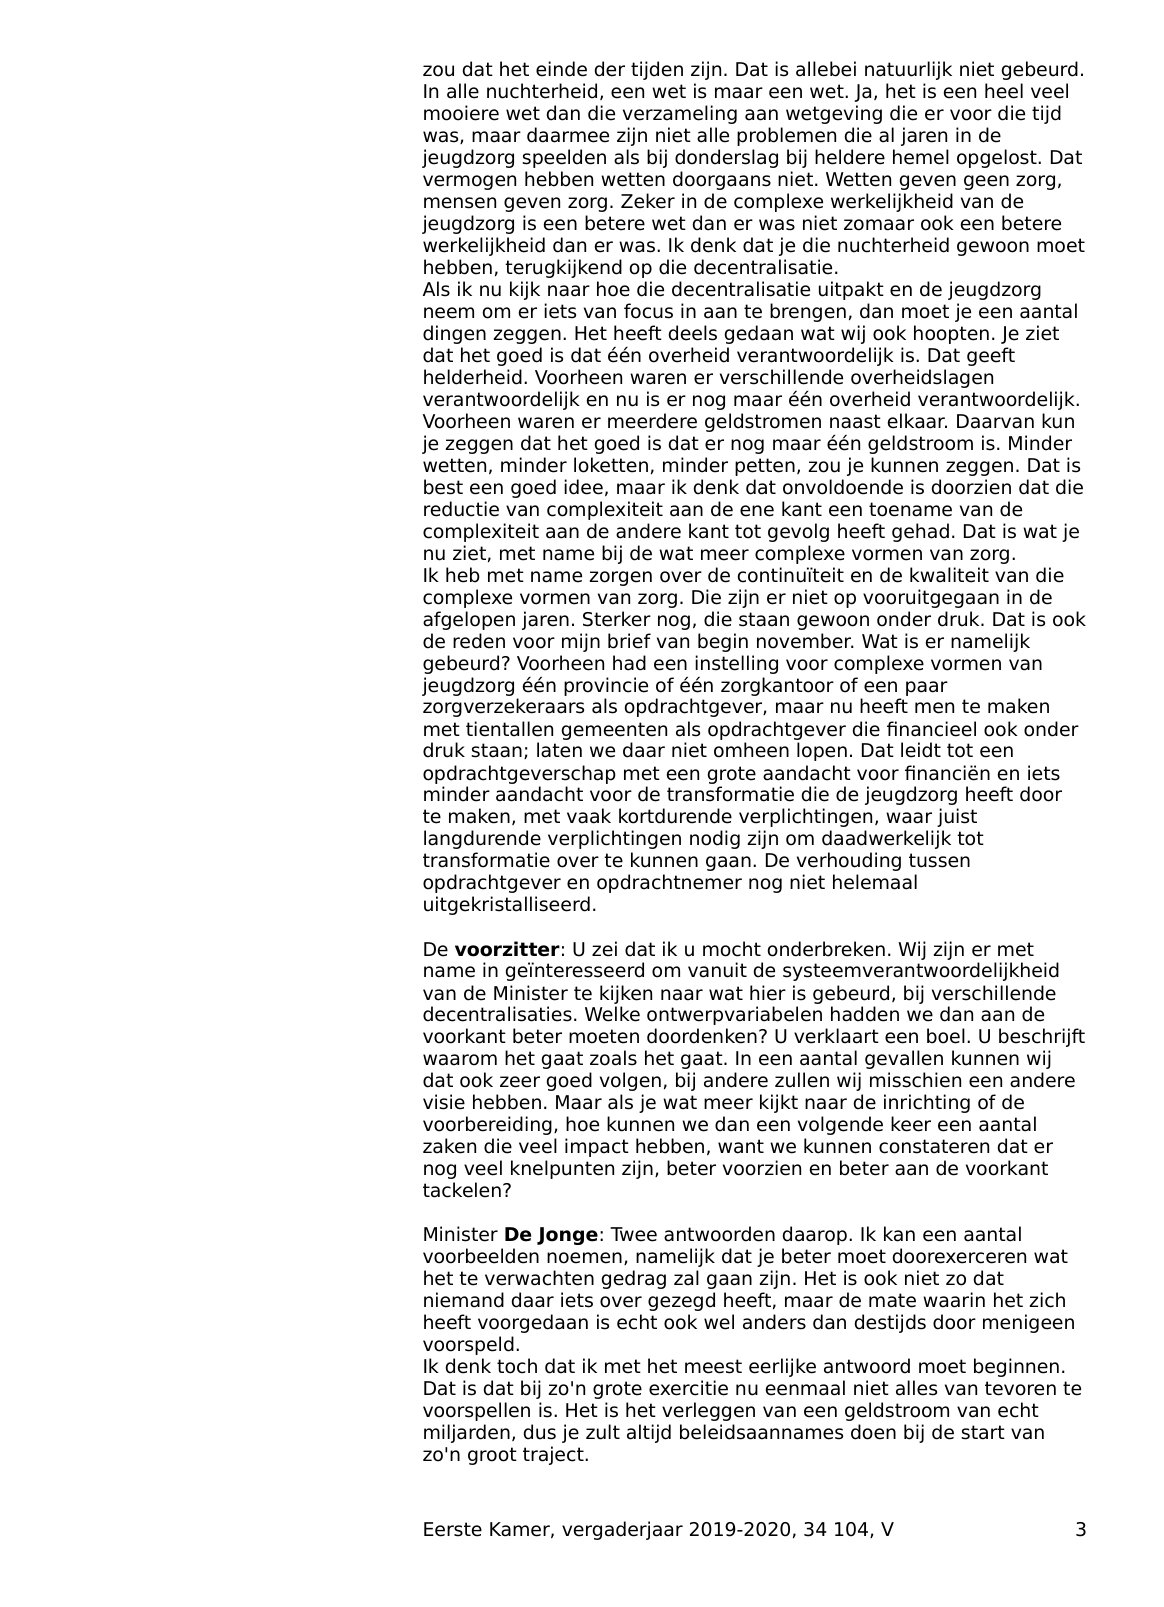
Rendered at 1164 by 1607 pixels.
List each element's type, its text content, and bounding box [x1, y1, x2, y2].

text Ik heb met name zorgen over de continuïteit en de kwaliteit van die complexe vormen van zorg. Die zijn er niet op vooruitgegaan in de afgelopen jaren. Sterker nog, die staan gewoon onder druk. Dat is ook de reden voor mijn brief van begin november. Wat is er namelijk gebeurd? Voorheen had een instelling voor complexe vormen van jeugdzorg één provincie of één zorgkantoor of een paar zorgverzekeraars als opdrachtgever, maar nu heeft men te maken met tientallen gemeenten als opdrachtgever die financieel ook onder druk staan; laten we daar niet omheen lopen. Dat leidt tot een opdrachtgeverschap met een grote aandacht voor financiën en iets minder aandacht voor de transformatie die de jeugdzorg heeft door te maken, met vaak kortdurende verplichtingen, waar juist langdurende verplichtingen nodig zijn om daadwerkelijk tot transformatie over te kunnen gaan. De verhouding tussen opdrachtgever en opdrachtnemer nog niet helemaal uitgekristalliseerd. [422, 564, 1087, 916]
text Minister De Jonge: Twee antwoorden daarop. Ik kan een aantal voorbeelden noemen, namelijk dat je beter moet doorexerceren wat het te verwachten gedrag zal gaan zijn. Het is ook niet zo dat niemand daar iets over gezegd heeft, maar de mate waarin het zich heeft voorgedaan is echt ook wel anders dan destijds door menigeen voorspeld. [422, 1224, 1087, 1356]
text De voorzitter: U zei dat ik u mocht onderbreken. Wij zijn er met name in geïnteresseerd om vanuit de systeemverantwoordelijkheid van de Minister te kijken naar wat hier is gebeurd, bij verschillende decentralisaties. Welke ontwerpvariabelen hadden we dan aan de voorkant beter moeten doordenken? U verklaart een boel. U beschrijft waarom het gaat zoals het gaat. In een aantal gevallen kunnen wij dat ook zeer goed volgen, bij andere zullen wij misschien een andere visie hebben. Maar als je wat meer kijkt naar de inrichting of de voorbereiding, hoe kunnen we dan een volgende keer een aantal zaken die veel impact hebben, want we kunnen constateren dat er nog veel knelpunten zijn, beter voorzien en beter aan de voorkant tackelen? [422, 938, 1087, 1202]
text zou dat het einde der tijden zijn. Dat is allebei natuurlijk niet gebeurd. In alle nuchterheid, een wet is maar een wet. Ja, het is een heel veel mooiere wet dan die verzameling aan wetgeving die er voor die tijd was, maar daarmee zijn niet alle problemen die al jaren in de jeugdzorg speelden als bij donderslag bij heldere hemel opgelost. Dat vermogen hebben wetten doorgaans niet. Wetten geven geen zorg, mensen geven zorg. Zeker in de complexe werkelijkheid van de jeugdzorg is een betere wet dan er was niet zomaar ook een betere werkelijkheid dan er was. Ik denk dat je die nuchterheid gewoon moet hebben, terugkijkend op die decentralisatie. [422, 59, 1087, 279]
text Ik denk toch dat ik met het meest eerlijke antwoord moet beginnen. Dat is dat bij zo'n grote exercitie nu eenmaal niet alles van tevoren te voorspellen is. Het is het verleggen van een geldstroom van echt miljarden, dus je zult altijd beleidsaannames doen bij de start van zo'n groot traject. [422, 1356, 1087, 1466]
text Als ik nu kijk naar hoe die decentralisatie uitpakt en de jeugdzorg neem om er iets van focus in aan te brengen, dan moet je een aantal dingen zeggen. Het heeft deels gedaan wat wij ook hoopten. Je ziet dat het goed is dat één overheid verantwoordelijk is. Dat geeft helderheid. Voorheen waren er verschillende overheidslagen verantwoordelijk en nu is er nog maar één overheid verantwoordelijk. Voorheen waren er meerdere geldstromen naast elkaar. Daarvan kun je zeggen dat het goed is dat er nog maar één geldstroom is. Minder wetten, minder loketten, minder petten, zou je kunnen zeggen. Dat is best een goed idee, maar ik denk dat onvoldoende is doorzien dat die reductie van complexiteit aan de ene kant een toename van de complexiteit aan de andere kant tot gevolg heeft gehad. Dat is wat je nu ziet, met name bij de wat meer complexe vormen van zorg. [422, 279, 1087, 564]
